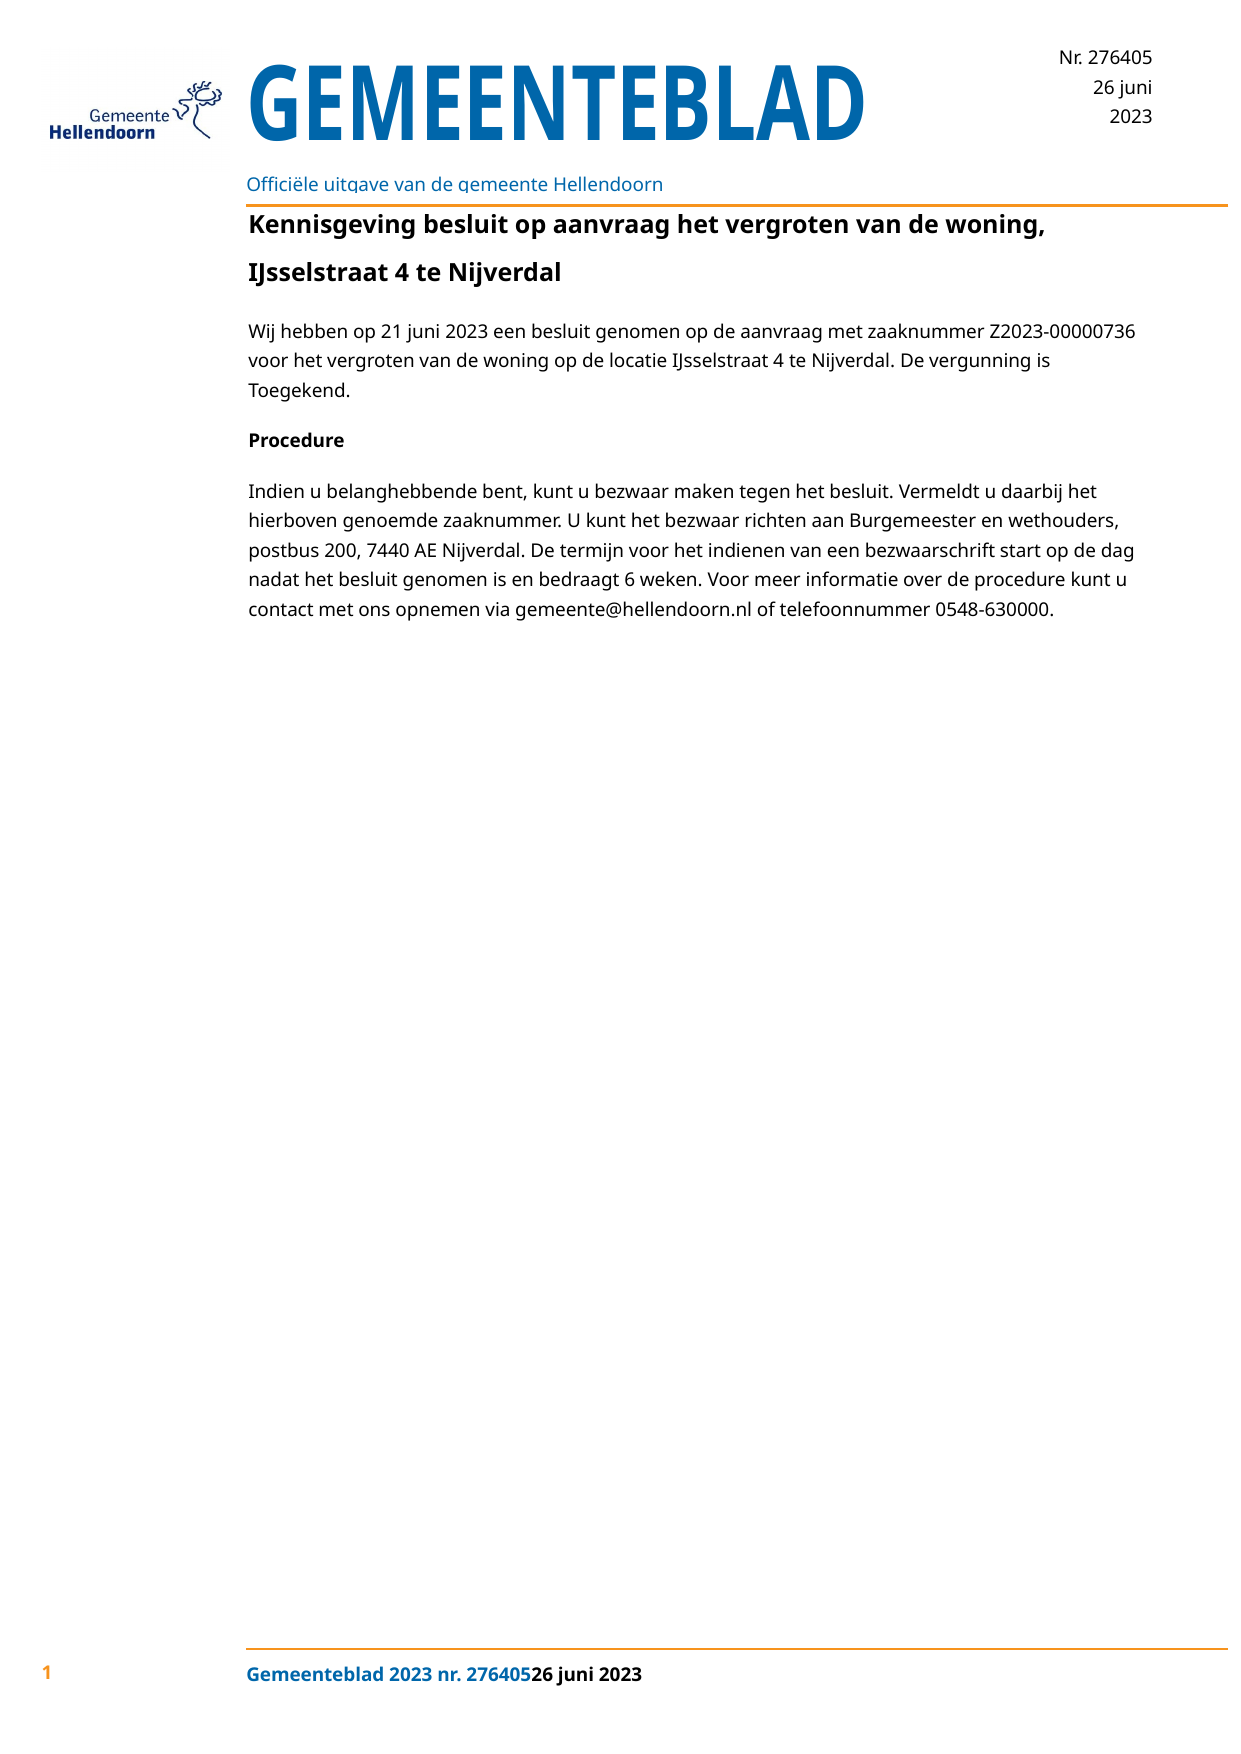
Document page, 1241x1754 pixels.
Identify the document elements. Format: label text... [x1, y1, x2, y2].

text Procedure [248, 427, 1152, 453]
picture [41, 47, 231, 172]
text Indien u belanghebbende bent, kunt u bezwaar maken tegen het besluit. Vermeldt u daarbij het hierboven genoemde zaaknummer. U kunt het bezwaar richten aan Burgemeester en wethouders, postbus 200, 7440 AE Nijverdal. De termijn voor het indienen van een bezwaarschrift start op de dag nadat het besluit genomen is en bedraagt 6 weken. Voor meer informatie over de procedure kunt u contact met ons opnemen via gemeente@hellendoorn.nl of telefoonnummer 0548-630000. [248, 478, 1152, 622]
text Kennisgeving besluit op aanvraag het vergroten van de woning, IJsselstraat 4 te Nijverdal [248, 207, 1152, 288]
text Wij hebben op 21 juni 2023 een besluit genomen op de aanvraag met zaaknummer Z2023-00000736 voor het vergroten van de woning op de locatie IJsselstraat 4 te Nijverdal. De vergunning is Toegekend. [248, 318, 1152, 403]
